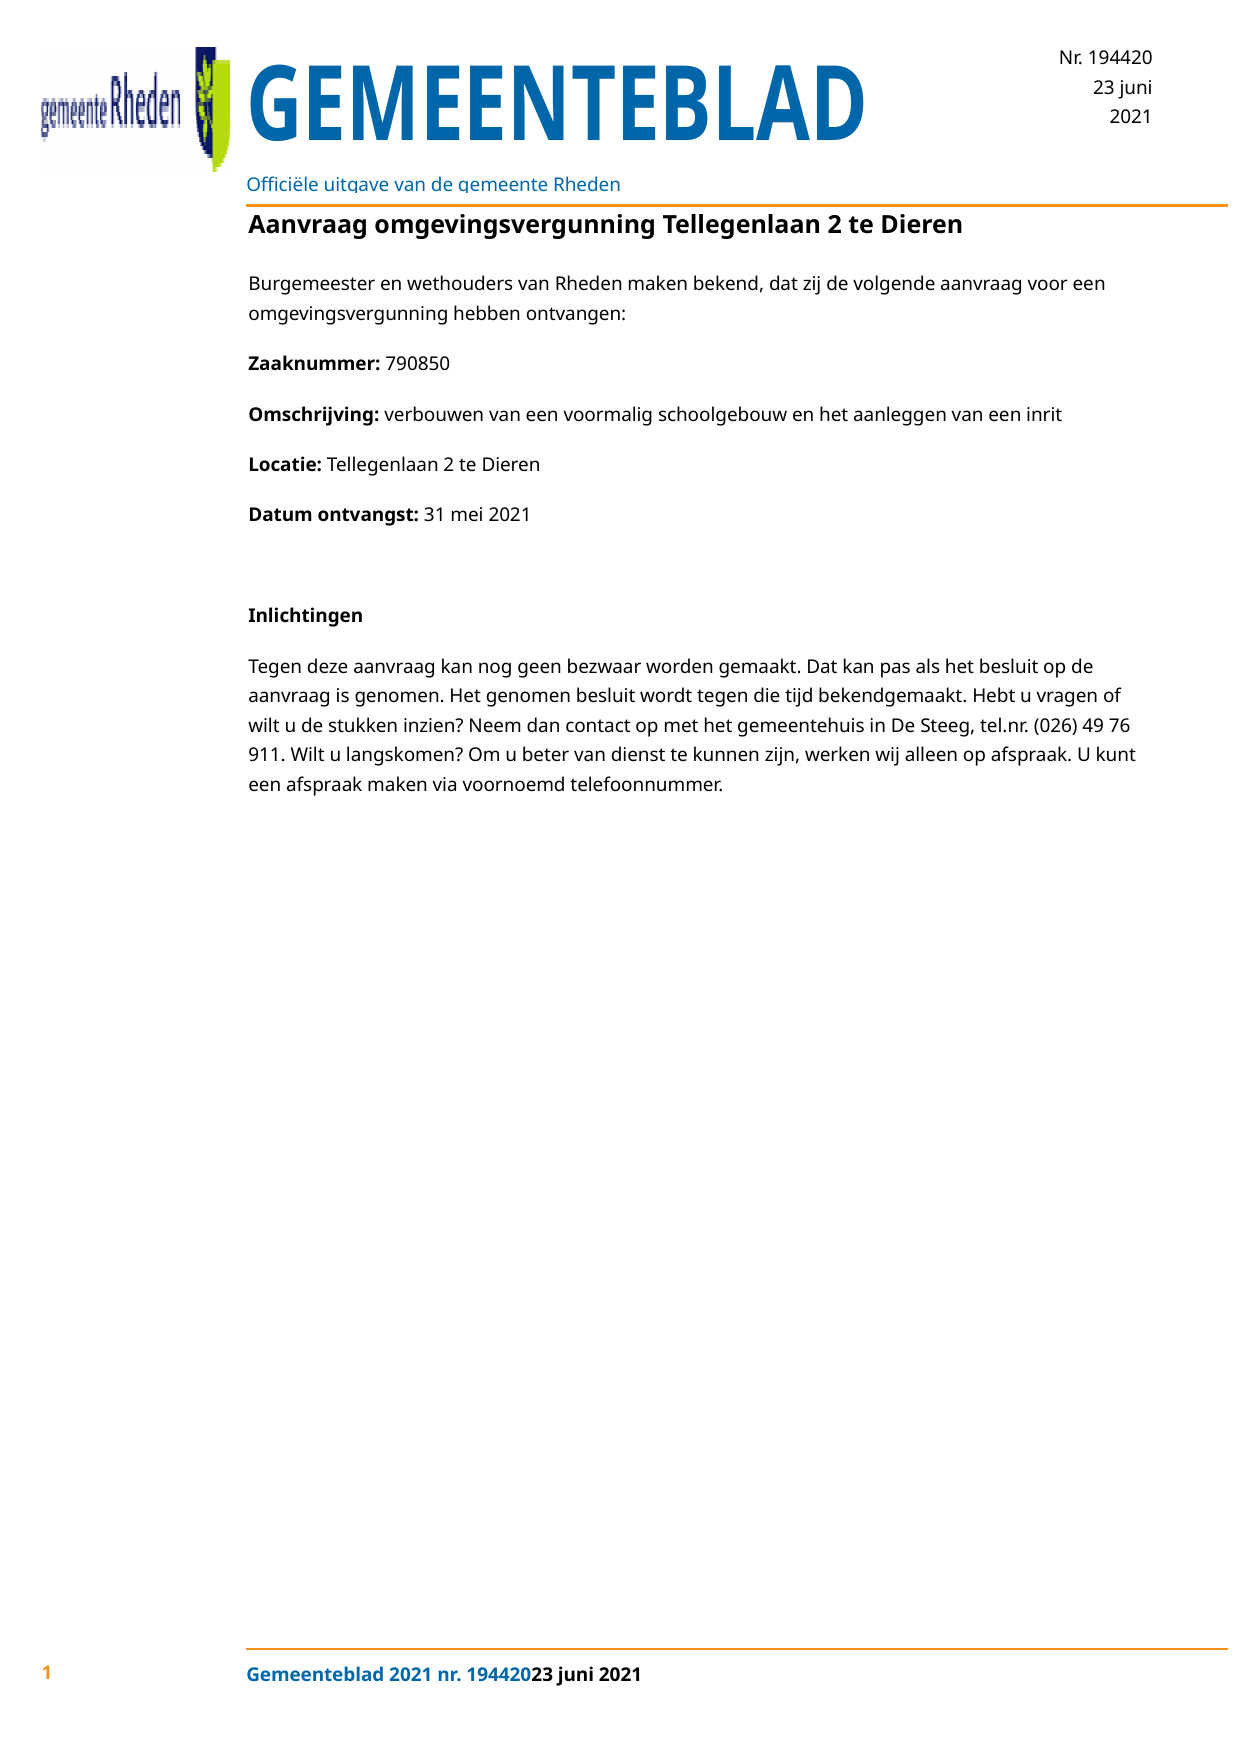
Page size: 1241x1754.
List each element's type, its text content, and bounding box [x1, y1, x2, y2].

text Inlichtingen [248, 602, 1152, 628]
text Datum ontvangst: 31 mei 2021 [248, 502, 1152, 527]
text Burgemeester en wethouders van Rheden maken bekend, dat zij de volgende aanvraag voor een omgevingsvergunning hebben ontvangen: [248, 270, 1152, 326]
text Locatie: Tellegenlaan 2 te Dieren [248, 451, 1152, 477]
picture [41, 47, 231, 172]
text Omschrijving: verbouwen van een voormalig schoolgebouw en het aanleggen van een inrit [248, 401, 1152, 426]
text Zaaknummer: 790850 [248, 350, 1152, 376]
text Aanvraag omgevingsvergunning Tellegenlaan 2 te Dieren [248, 207, 1152, 241]
text Tegen deze aanvraag kan nog geen bezwaar worden gemaakt. Dat kan pas als het besluit op de aanvraag is genomen. Het genomen besluit wordt tegen die tijd bekendgemaakt. Hebt u vragen of wilt u de stukken inzien? Neem dan contact op met het gemeentehuis in De Steeg, tel.nr. (026) 49 76 911. Wilt u langskomen? Om u beter van dienst te kunnen zijn, werken wij alleen op afspraak. U kunt een afspraak maken via voornoemd telefoonnummer. [248, 653, 1152, 797]
